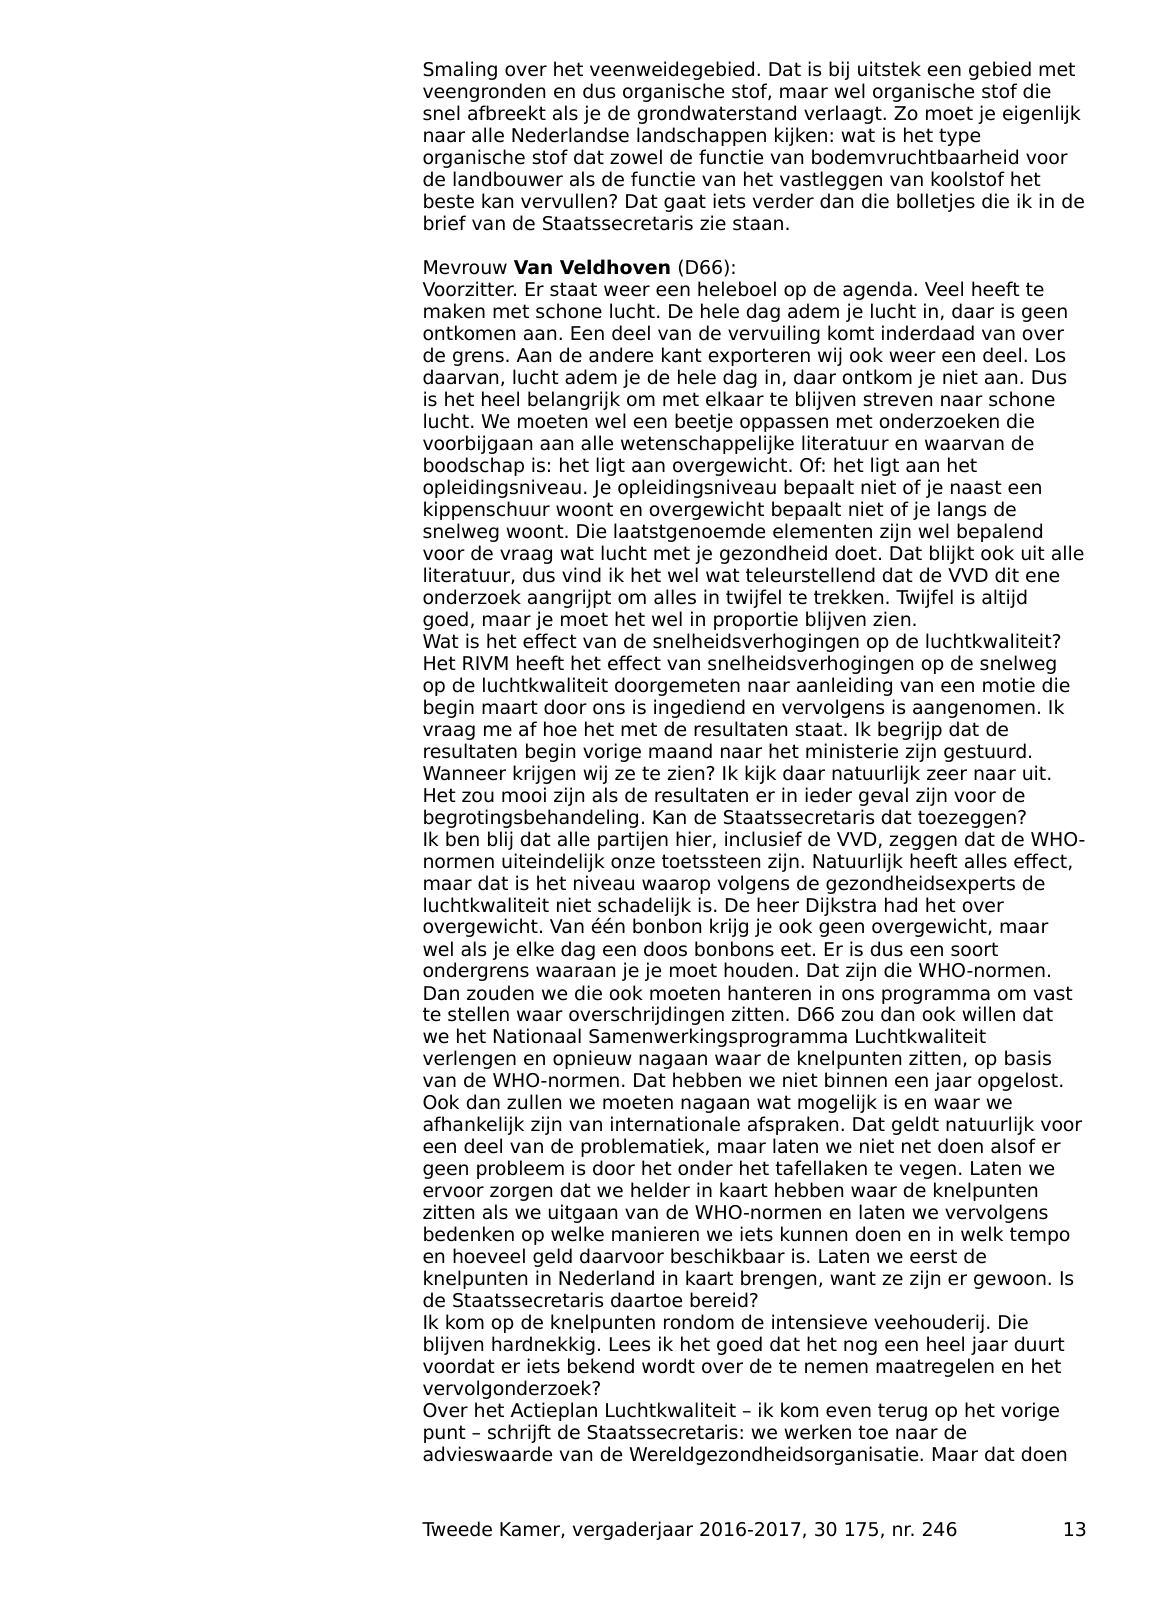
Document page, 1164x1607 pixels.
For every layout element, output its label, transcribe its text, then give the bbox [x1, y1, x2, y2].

text Smaling over het veenweidegebied. Dat is bij uitstek een gebied met veengronden en dus organische stof, maar wel organische stof die snel afbreekt als je de grondwaterstand verlaagt. Zo moet je eigenlijk naar alle Nederlandse landschappen kijken: wat is het type organische stof dat zowel de functie van bodemvruchtbaarheid voor de landbouwer als de functie van het vastleggen van koolstof het beste kan vervullen? Dat gaat iets verder dan die bolletjes die ik in de brief van de Staatssecretaris zie staan. [422, 59, 1087, 235]
text Ik kom op de knelpunten rondom de intensieve veehouderij. Die blijven hardnekkig. Lees ik het goed dat het nog een heel jaar duurt voordat er iets bekend wordt over de te nemen maatregelen en het vervolgonderzoek? [422, 1312, 1087, 1400]
text Mevrouw Van Veldhoven (D66): [422, 257, 1087, 279]
text Wat is het effect van de snelheidsverhogingen op de luchtkwaliteit? Het RIVM heeft het effect van snelheidsverhogingen op de snelweg op de luchtkwaliteit doorgemeten naar aanleiding van een motie die begin maart door ons is ingediend en vervolgens is aangenomen. Ik vraag me af hoe het met de resultaten staat. Ik begrijp dat de resultaten begin vorige maand naar het ministerie zijn gestuurd. Wanneer krijgen wij ze te zien? Ik kijk daar natuurlijk zeer naar uit. Het zou mooi zijn als de resultaten er in ieder geval zijn voor de begrotingsbehandeling. Kan de Staatssecretaris dat toezeggen? [422, 631, 1087, 828]
text Voorzitter. Er staat weer een heleboel op de agenda. Veel heeft te maken met schone lucht. De hele dag adem je lucht in, daar is geen ontkomen aan. Een deel van de vervuiling komt inderdaad van over de grens. Aan de andere kant exporteren wij ook weer een deel. Los daarvan, lucht adem je de hele dag in, daar ontkom je niet aan. Dus is het heel belangrijk om met elkaar te blijven streven naar schone lucht. We moeten wel een beetje oppassen met onderzoeken die voorbijgaan aan alle wetenschappelijke literatuur en waarvan de boodschap is: het ligt aan overgewicht. Of: het ligt aan het opleidingsniveau. Je opleidingsniveau bepaalt niet of je naast een kippenschuur woont en overgewicht bepaalt niet of je langs de snelweg woont. Die laatstgenoemde elementen zijn wel bepalend voor de vraag wat lucht met je gezondheid doet. Dat blijkt ook uit alle literatuur, dus vind ik het wel wat teleurstellend dat de VVD dit ene onderzoek aangrijpt om alles in twijfel te trekken. Twijfel is altijd goed, maar je moet het wel in proportie blijven zien. [422, 279, 1087, 631]
text Ik ben blij dat alle partijen hier, inclusief de VVD, zeggen dat de WHO-normen uiteindelijk onze toetssteen zijn. Natuurlijk heeft alles effect, maar dat is het niveau waarop volgens de gezondheidsexperts de luchtkwaliteit niet schadelijk is. De heer Dijkstra had het over overgewicht. Van één bonbon krijg je ook geen overgewicht, maar wel als je elke dag een doos bonbons eet. Er is dus een soort ondergrens waaraan je je moet houden. Dat zijn die WHO-normen. Dan zouden we die ook moeten hanteren in ons programma om vast te stellen waar overschrijdingen zitten. D66 zou dan ook willen dat we het Nationaal Samenwerkingsprogramma Luchtkwaliteit verlengen en opnieuw nagaan waar de knelpunten zitten, op basis van de WHO-normen. Dat hebben we niet binnen een jaar opgelost. Ook dan zullen we moeten nagaan wat mogelijk is en waar we afhankelijk zijn van internationale afspraken. Dat geldt natuurlijk voor een deel van de problematiek, maar laten we niet net doen alsof er geen probleem is door het onder het tafellaken te vegen. Laten we ervoor zorgen dat we helder in kaart hebben waar de knelpunten zitten als we uitgaan van de WHO-normen en laten we vervolgens bedenken op welke manieren we iets kunnen doen en in welk tempo en hoeveel geld daarvoor beschikbaar is. Laten we eerst de knelpunten in Nederland in kaart brengen, want ze zijn er gewoon. Is de Staatssecretaris daartoe bereid? [422, 828, 1087, 1312]
text Over het Actieplan Luchtkwaliteit – ik kom even terug op het vorige punt – schrijft de Staatssecretaris: we werken toe naar de advieswaarde van de Wereldgezondheidsorganisatie. Maar dat doen [422, 1400, 1087, 1466]
